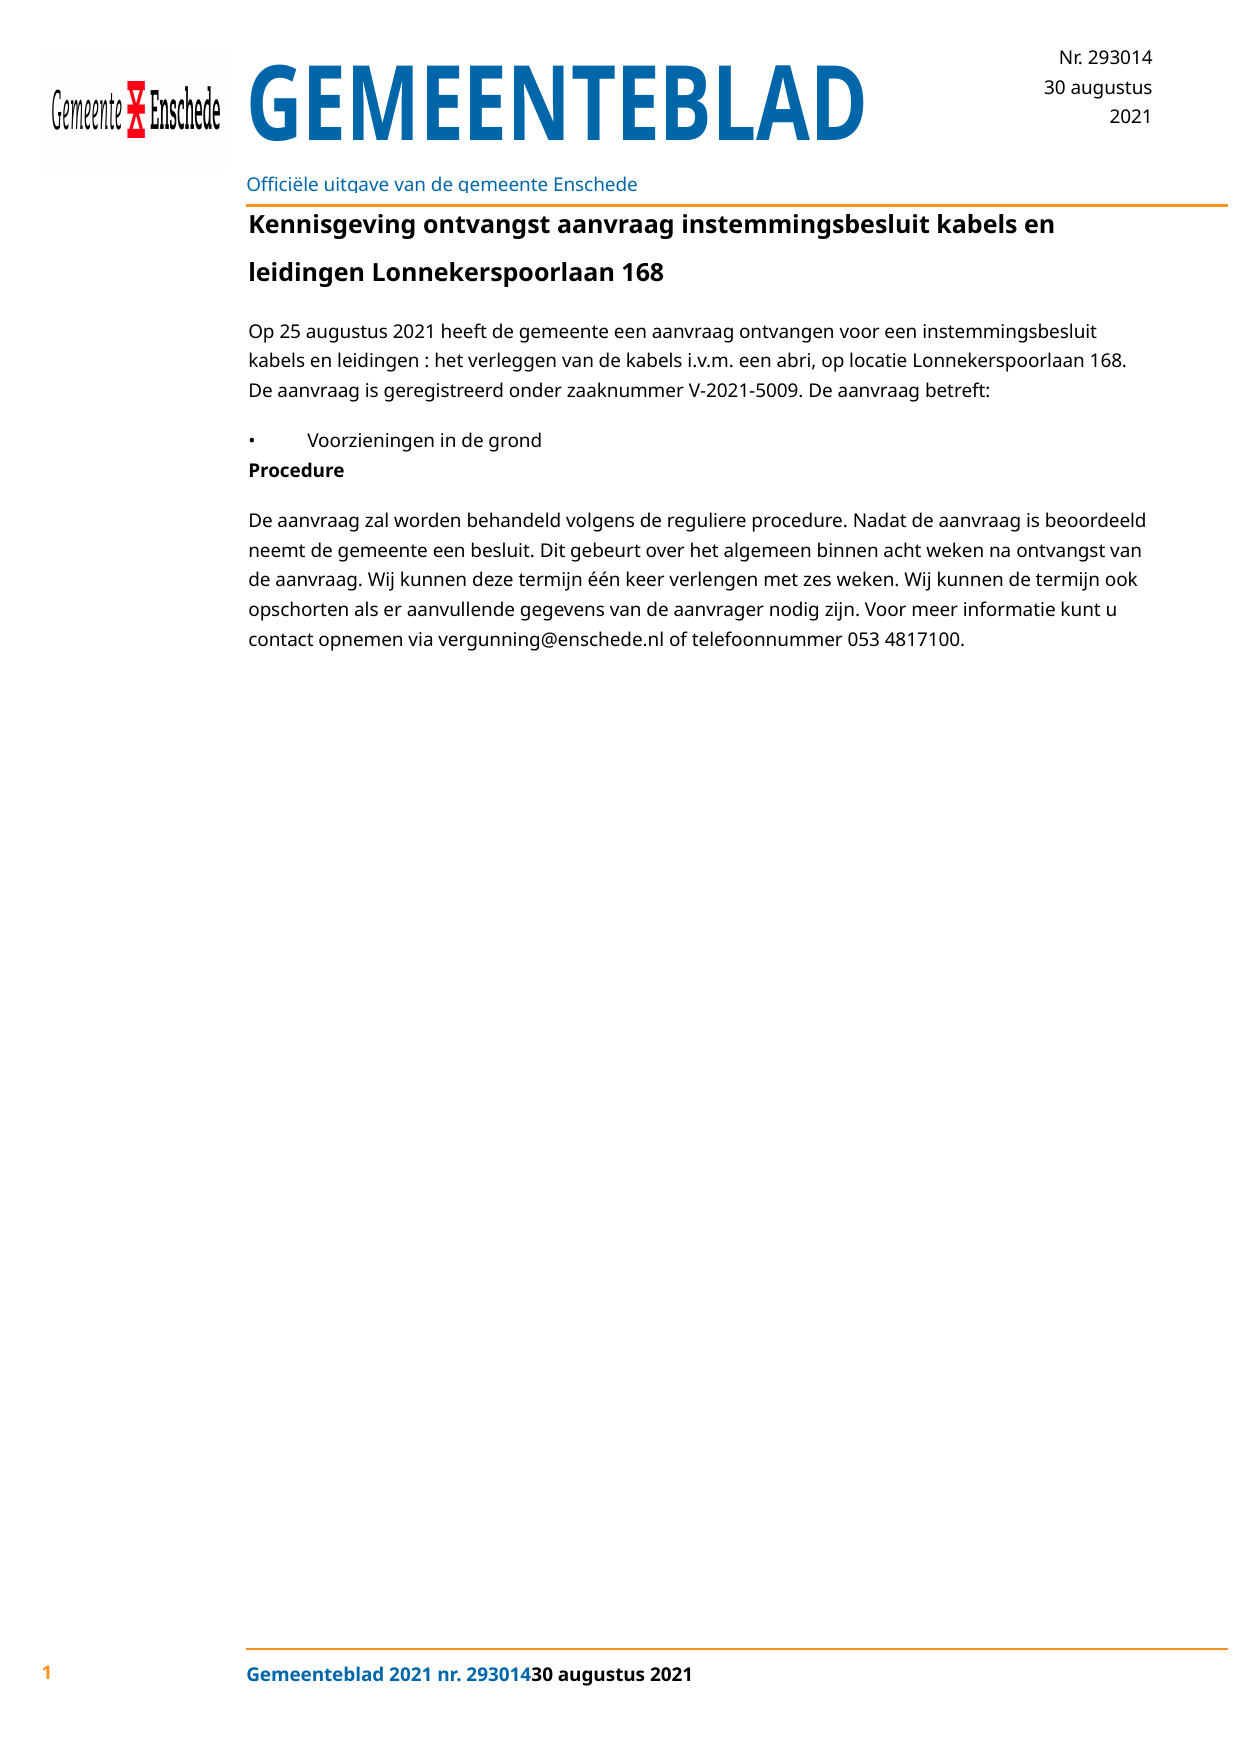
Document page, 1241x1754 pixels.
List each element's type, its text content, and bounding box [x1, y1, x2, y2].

list Voorzieningen in de grond [248, 427, 1152, 453]
text Procedure [248, 457, 1152, 483]
text De aanvraag zal worden behandeld volgens de reguliere procedure. Nadat de aanvraag is beoordeeld neemt de gemeente een besluit. Dit gebeurt over het algemeen binnen acht weken na ontvangst van de aanvraag. Wij kunnen deze termijn één keer verlengen met zes weken. Wij kunnen de termijn ook opschorten als er aanvullende gegevens van de aanvrager nodig zijn. Voor meer informatie kunt u contact opnemen via vergunning@enschede.nl of telefoonnummer 053 4817100. [248, 507, 1152, 652]
text Op 25 augustus 2021 heeft de gemeente een aanvraag ontvangen voor een instemmingsbesluit kabels en leidingen : het verleggen van de kabels i.v.m. een abri, op locatie Lonnekerspoorlaan 168. De aanvraag is geregistreerd onder zaaknummer V-2021-5009. De aanvraag betreft: [248, 318, 1152, 403]
text Kennisgeving ontvangst aanvraag instemmingsbesluit kabels en leidingen Lonnekerspoorlaan 168 [248, 207, 1152, 288]
picture [41, 47, 231, 172]
